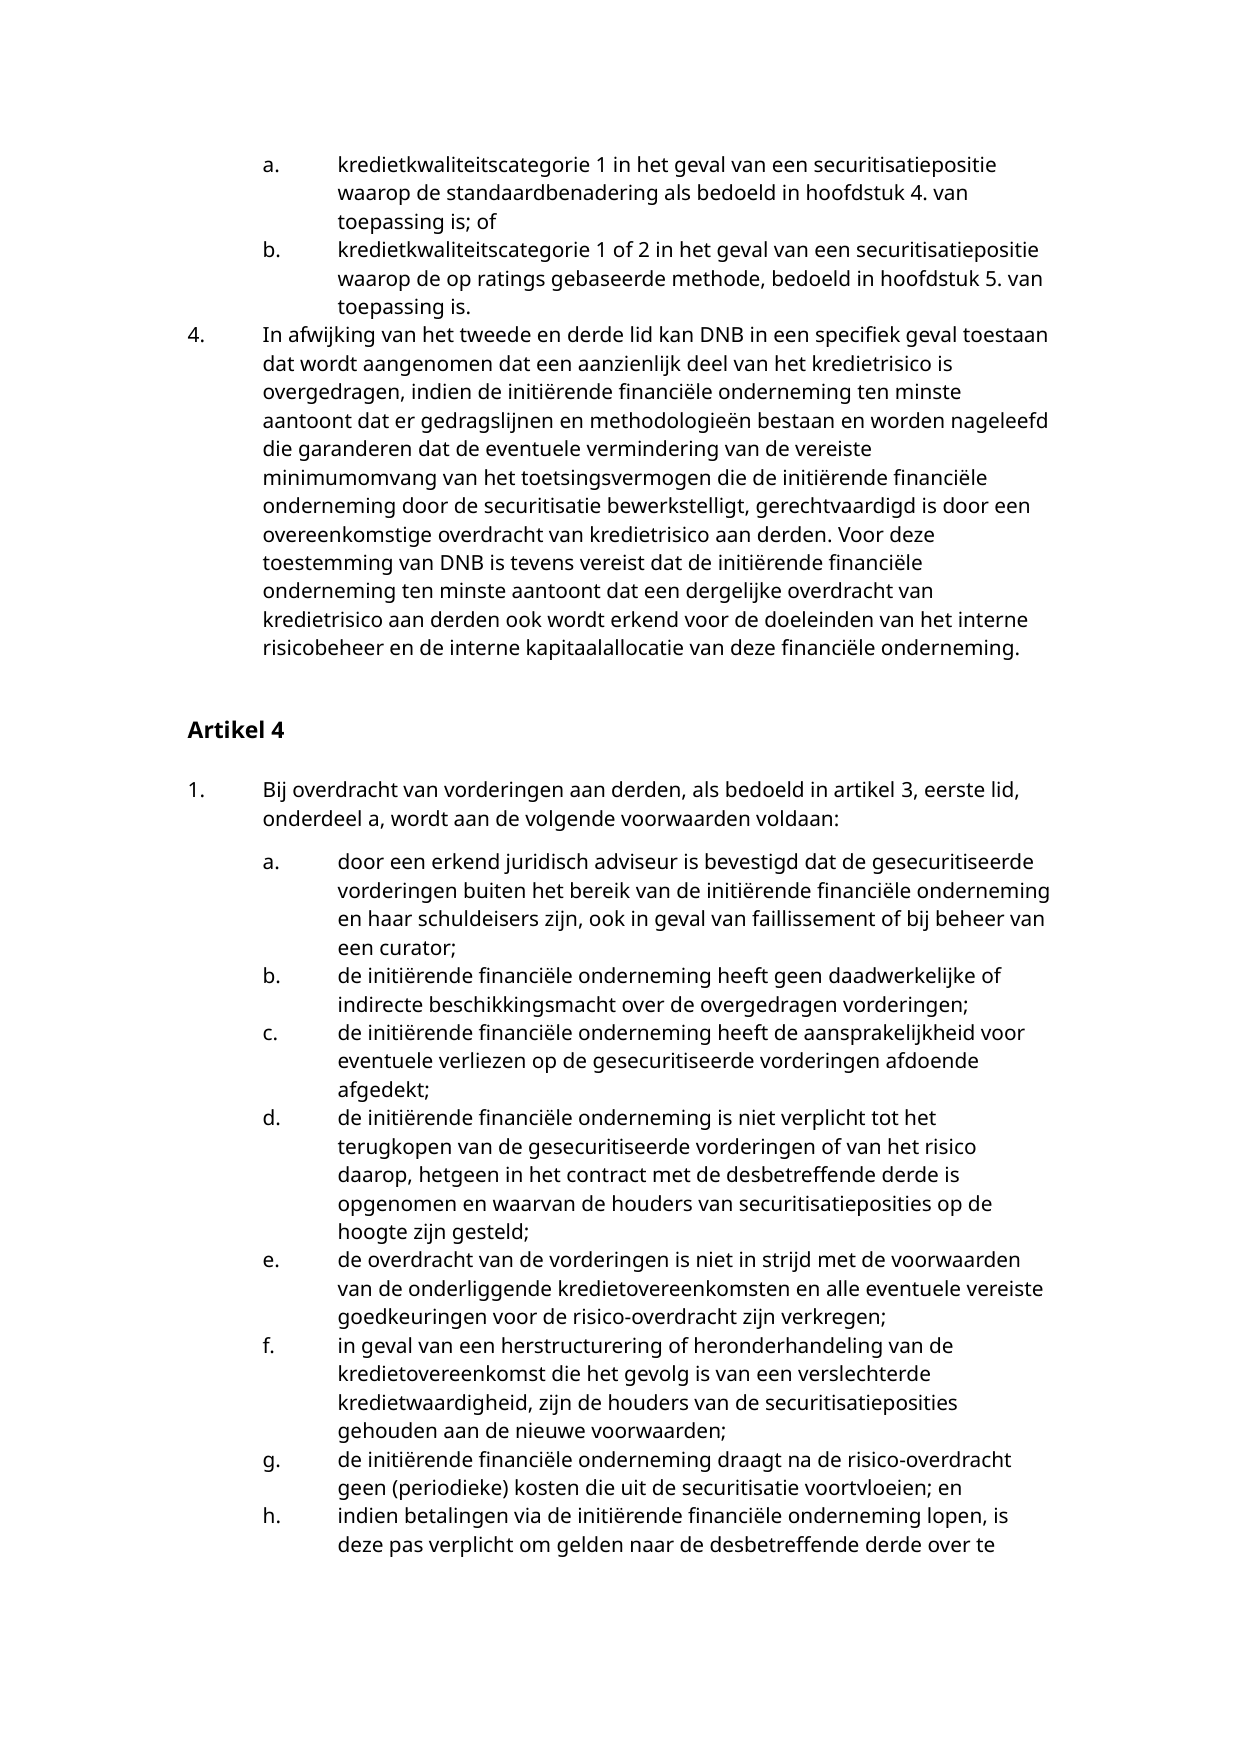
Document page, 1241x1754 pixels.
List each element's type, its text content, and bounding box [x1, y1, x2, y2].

list Bij overdracht van vorderingen aan derden, als bedoeld in artikel 3, eerste lid, onderdeel a, wordt aan de volgende voorwaarden voldaan: [187, 776, 1053, 832]
list de overdracht van de vorderingen is niet in strijd met de voorwaarden van de onderliggende kredietovereenkomsten en alle eventuele vereiste goedkeuringen voor de risico-overdracht zijn verkregen; [262, 1246, 1053, 1331]
list de initiërende financiële onderneming heeft de aansprakelijkheid voor eventuele verliezen op de gesecuritiseerde vorderingen afdoende afgedekt; [262, 1018, 1053, 1103]
list kredietkwaliteitscategorie 1 of 2 in het geval van een securitisatiepositie waarop de op ratings gebaseerde methode, bedoeld in hoofdstuk 5. van toepassing is. [262, 235, 1053, 321]
list door een erkend juridisch adviseur is bevestigd dat de gesecuritiseerde vorderingen buiten het bereik van de initiërende financiële onderneming en haar schuldeisers zijn, ook in geval van faillissement of bij beheer van een curator; [262, 847, 1053, 961]
list de initiërende financiële onderneming heeft geen daadwerkelijke of indirecte beschikkingsmacht over de overgedragen vorderingen; [262, 961, 1053, 1018]
list In afwijking van het tweede en derde lid kan DNB in een specifiek geval toestaan dat wordt aangenomen dat een aanzienlijk deel van het kredietrisico is overgedragen, indien de initiërende financiële onderneming ten minste aantoont dat er gedragslijnen en methodologieën bestaan en worden nageleefd die garanderen dat de eventuele vermindering van de vereiste minimumomvang van het toetsingsvermogen die de initiërende financiële onderneming door de securitisatie bewerkstelligt, gerechtvaardigd is door een overeenkomstige overdracht van kredietrisico aan derden. Voor deze toestemming van DNB is tevens vereist dat de initiërende financiële onderneming ten minste aantoont dat een dergelijke overdracht van kredietrisico aan derden ook wordt erkend voor de doeleinden van het interne risicobeheer en de interne kapitaalallocatie van deze financiële onderneming. [187, 321, 1053, 662]
list de initiërende financiële onderneming draagt na de risico-overdracht geen (periodieke) kosten die uit de securitisatie voortvloeien; en [262, 1445, 1053, 1502]
list in geval van een herstructurering of heronderhandeling van de kredietovereenkomst die het gevolg is van een verslechterde kredietwaardigheid, zijn de houders van de securitisatieposities gehouden aan de nieuwe voorwaarden; [262, 1331, 1053, 1445]
list de initiërende financiële onderneming is niet verplicht tot het terugkopen van de gesecuritiseerde vorderingen of van het risico daarop, hetgeen in het contract met de desbetreffende derde is opgenomen en waarvan de houders van securitisatieposities op de hoogte zijn gesteld; [262, 1103, 1053, 1246]
list indien betalingen via de initiërende financiële onderneming lopen, is deze pas verplicht om gelden naar de desbetreffende derde over te [262, 1502, 1053, 1558]
list kredietkwaliteitscategorie 1 in het geval van een securitisatiepositie waarop de standaardbenadering als bedoeld in hoofdstuk 4. van toepassing is; of [262, 150, 1053, 235]
subtitle Artikel 4 [187, 714, 1053, 746]
